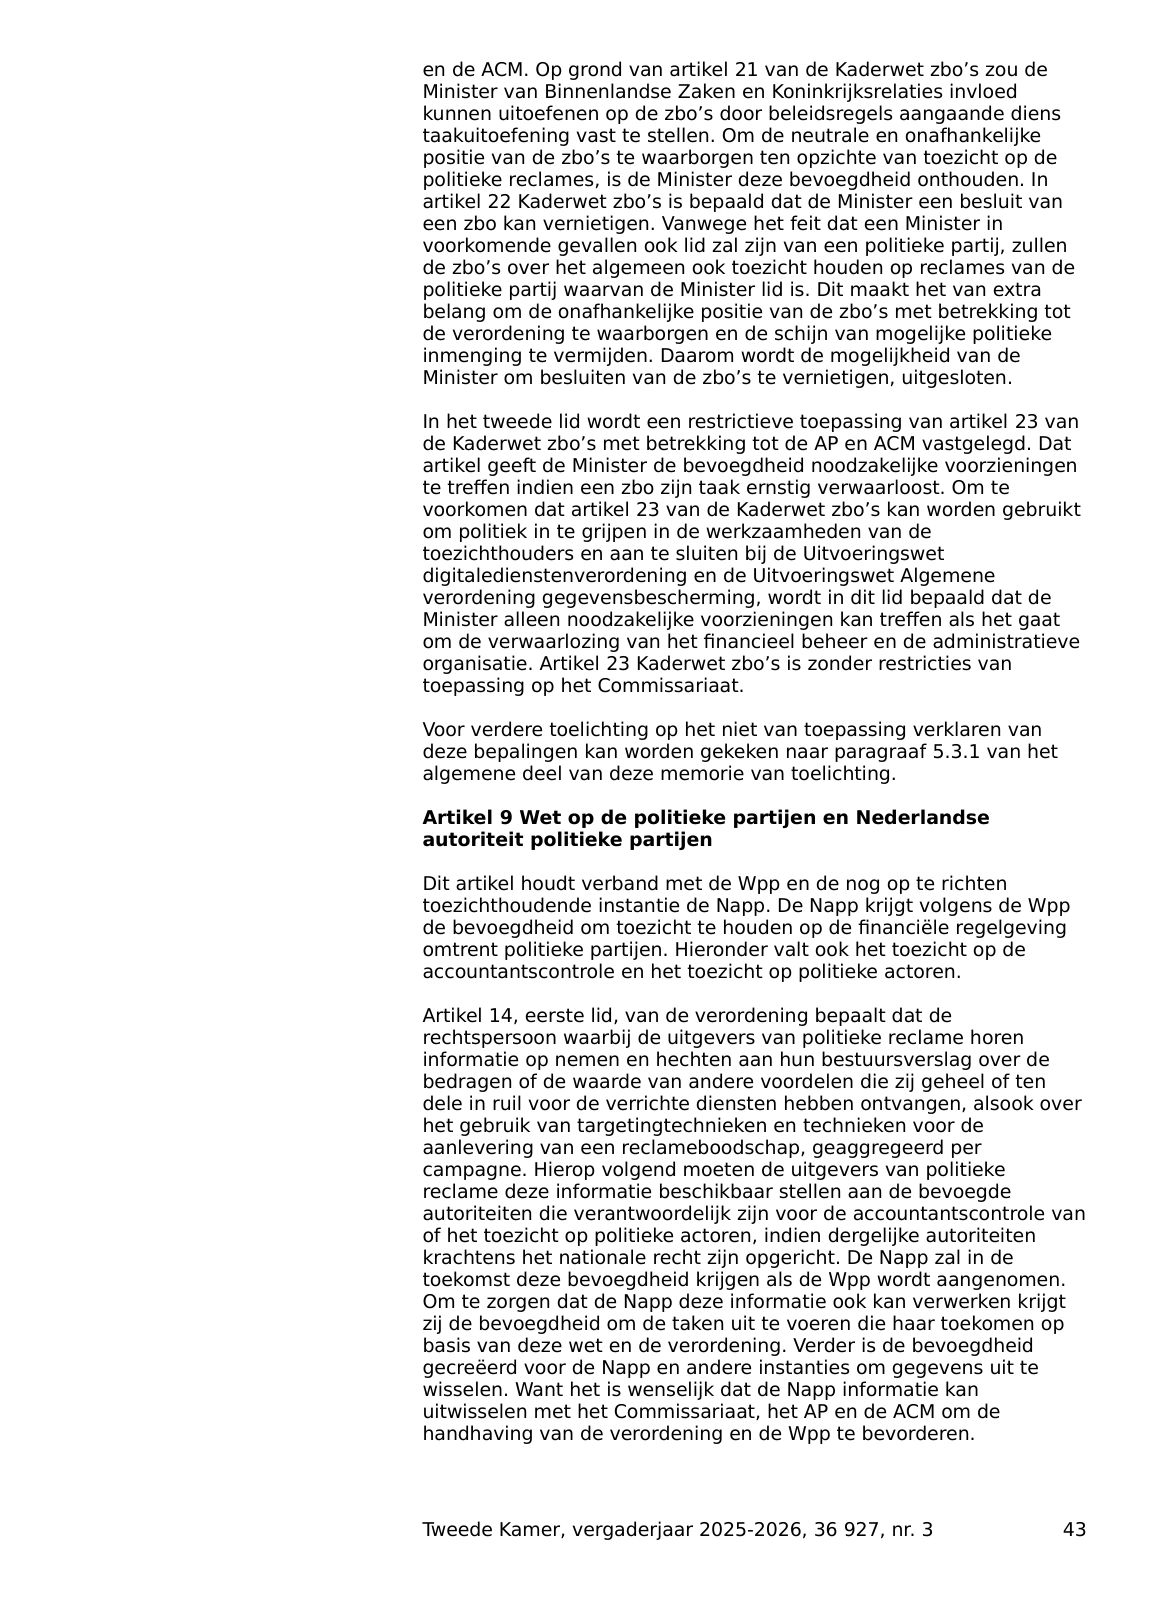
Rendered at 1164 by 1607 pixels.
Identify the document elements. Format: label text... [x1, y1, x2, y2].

subtitle Artikel 9 Wet op de politieke partijen en Nederlandse autoriteit politieke partijen [422, 807, 1087, 851]
text In het tweede lid wordt een restrictieve toepassing van artikel 23 van de Kaderwet zbo’s met betrekking tot de AP en ACM vastgelegd. Dat artikel geeft de Minister de bevoegdheid noodzakelijke voorzieningen te treffen indien een zbo zijn taak ernstig verwaarloost. Om te voorkomen dat artikel 23 van de Kaderwet zbo’s kan worden gebruikt om politiek in te grijpen in de werkzaamheden van de toezichthouders en aan te sluiten bij de Uitvoeringswet digitaledienstenverordening en de Uitvoeringswet Algemene verordening gegevensbescherming, wordt in dit lid bepaald dat de Minister alleen noodzakelijke voorzieningen kan treffen als het gaat om de verwaarlozing van het financieel beheer en de administratieve organisatie. Artikel 23 Kaderwet zbo’s is zonder restricties van toepassing op het Commissariaat. [422, 411, 1087, 697]
text en de ACM. Op grond van artikel 21 van de Kaderwet zbo’s zou de Minister van Binnenlandse Zaken en Koninkrijksrelaties invloed kunnen uitoefenen op de zbo’s door beleidsregels aangaande diens taakuitoefening vast te stellen. Om de neutrale en onafhankelijke positie van de zbo’s te waarborgen ten opzichte van toezicht op de politieke reclames, is de Minister deze bevoegdheid onthouden. In artikel 22 Kaderwet zbo’s is bepaald dat de Minister een besluit van een zbo kan vernietigen. Vanwege het feit dat een Minister in voorkomende gevallen ook lid zal zijn van een politieke partij, zullen de zbo’s over het algemeen ook toezicht houden op reclames van de politieke partij waarvan de Minister lid is. Dit maakt het van extra belang om de onafhankelijke positie van de zbo’s met betrekking tot de verordening te waarborgen en de schijn van mogelijke politieke inmenging te vermijden. Daarom wordt de mogelijkheid van de Minister om besluiten van de zbo’s te vernietigen, uitgesloten. [422, 59, 1087, 389]
text Artikel 14, eerste lid, van de verordening bepaalt dat de rechtspersoon waarbij de uitgevers van politieke reclame horen informatie op nemen en hechten aan hun bestuursverslag over de bedragen of de waarde van andere voordelen die zij geheel of ten dele in ruil voor de verrichte diensten hebben ontvangen, alsook over het gebruik van targetingtechnieken en technieken voor de aanlevering van een reclameboodschap, geaggregeerd per campagne. Hierop volgend moeten de uitgevers van politieke reclame deze informatie beschikbaar stellen aan de bevoegde autoriteiten die verantwoordelijk zijn voor de accountantscontrole van of het toezicht op politieke actoren, indien dergelijke autoriteiten krachtens het nationale recht zijn opgericht. De Napp zal in de toekomst deze bevoegdheid krijgen als de Wpp wordt aangenomen. Om te zorgen dat de Napp deze informatie ook kan verwerken krijgt zij de bevoegdheid om de taken uit te voeren die haar toekomen op basis van deze wet en de verordening. Verder is de bevoegdheid gecreëerd voor de Napp en andere instanties om gegevens uit te wisselen. Want het is wenselijk dat de Napp informatie kan uitwisselen met het Commissariaat, het AP en de ACM om de handhaving van de verordening en de Wpp te bevorderen. [422, 1005, 1087, 1445]
text Dit artikel houdt verband met de Wpp en de nog op te richten toezichthoudende instantie de Napp. De Napp krijgt volgens de Wpp de bevoegdheid om toezicht te houden op de financiële regelgeving omtrent politieke partijen. Hieronder valt ook het toezicht op de accountantscontrole en het toezicht op politieke actoren. [422, 873, 1087, 983]
text Voor verdere toelichting op het niet van toepassing verklaren van deze bepalingen kan worden gekeken naar paragraaf 5.3.1 van het algemene deel van deze memorie van toelichting. [422, 719, 1087, 785]
